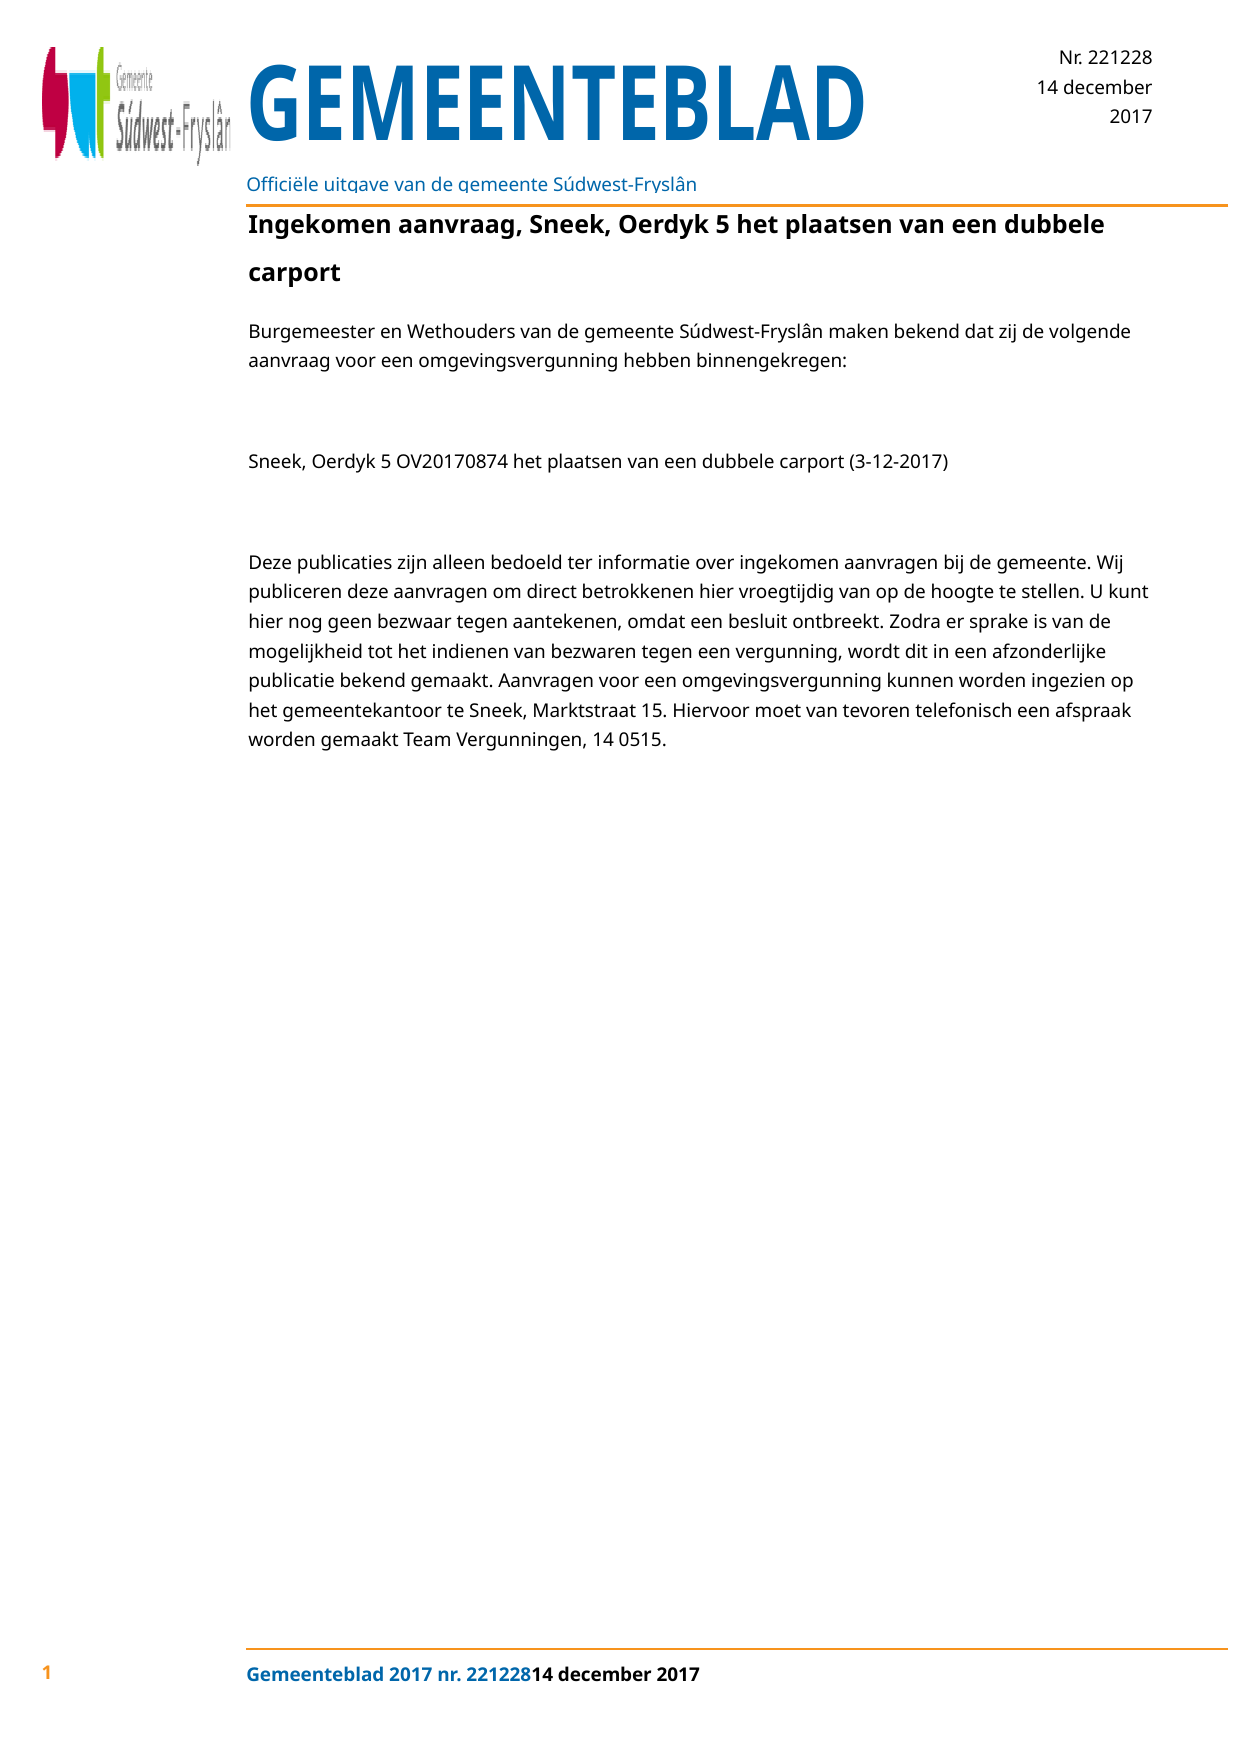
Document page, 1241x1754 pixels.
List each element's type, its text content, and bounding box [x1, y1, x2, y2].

picture [41, 47, 231, 172]
text Sneek, Oerdyk 5 OV20170874 het plaatsen van een dubbele carport (3-12-2017) [248, 448, 1152, 474]
text Deze publicaties zijn alleen bedoeld ter informatie over ingekomen aanvragen bij de gemeente. Wij publiceren deze aanvragen om direct betrokkenen hier vroegtijdig van op de hoogte te stellen. U kunt hier nog geen bezwaar tegen aantekenen, omdat een besluit ontbreekt. Zodra er sprake is van de mogelijkheid tot het indienen van bezwaren tegen een vergunning, wordt dit in een afzonderlijke publicatie bekend gemaakt. Aanvragen voor een omgevingsvergunning kunnen worden ingezien op het gemeentekantoor te Sneek, Marktstraat 15. Hiervoor moet van tevoren telefonisch een afspraak worden gemaakt Team Vergunningen, 14 0515. [248, 549, 1152, 752]
text Burgemeester en Wethouders van de gemeente Súdwest-Fryslân maken bekend dat zij de volgende aanvraag voor een omgevingsvergunning hebben binnengekregen: [248, 318, 1152, 373]
text Ingekomen aanvraag, Sneek, Oerdyk 5 het plaatsen van een dubbele carport [248, 207, 1152, 288]
